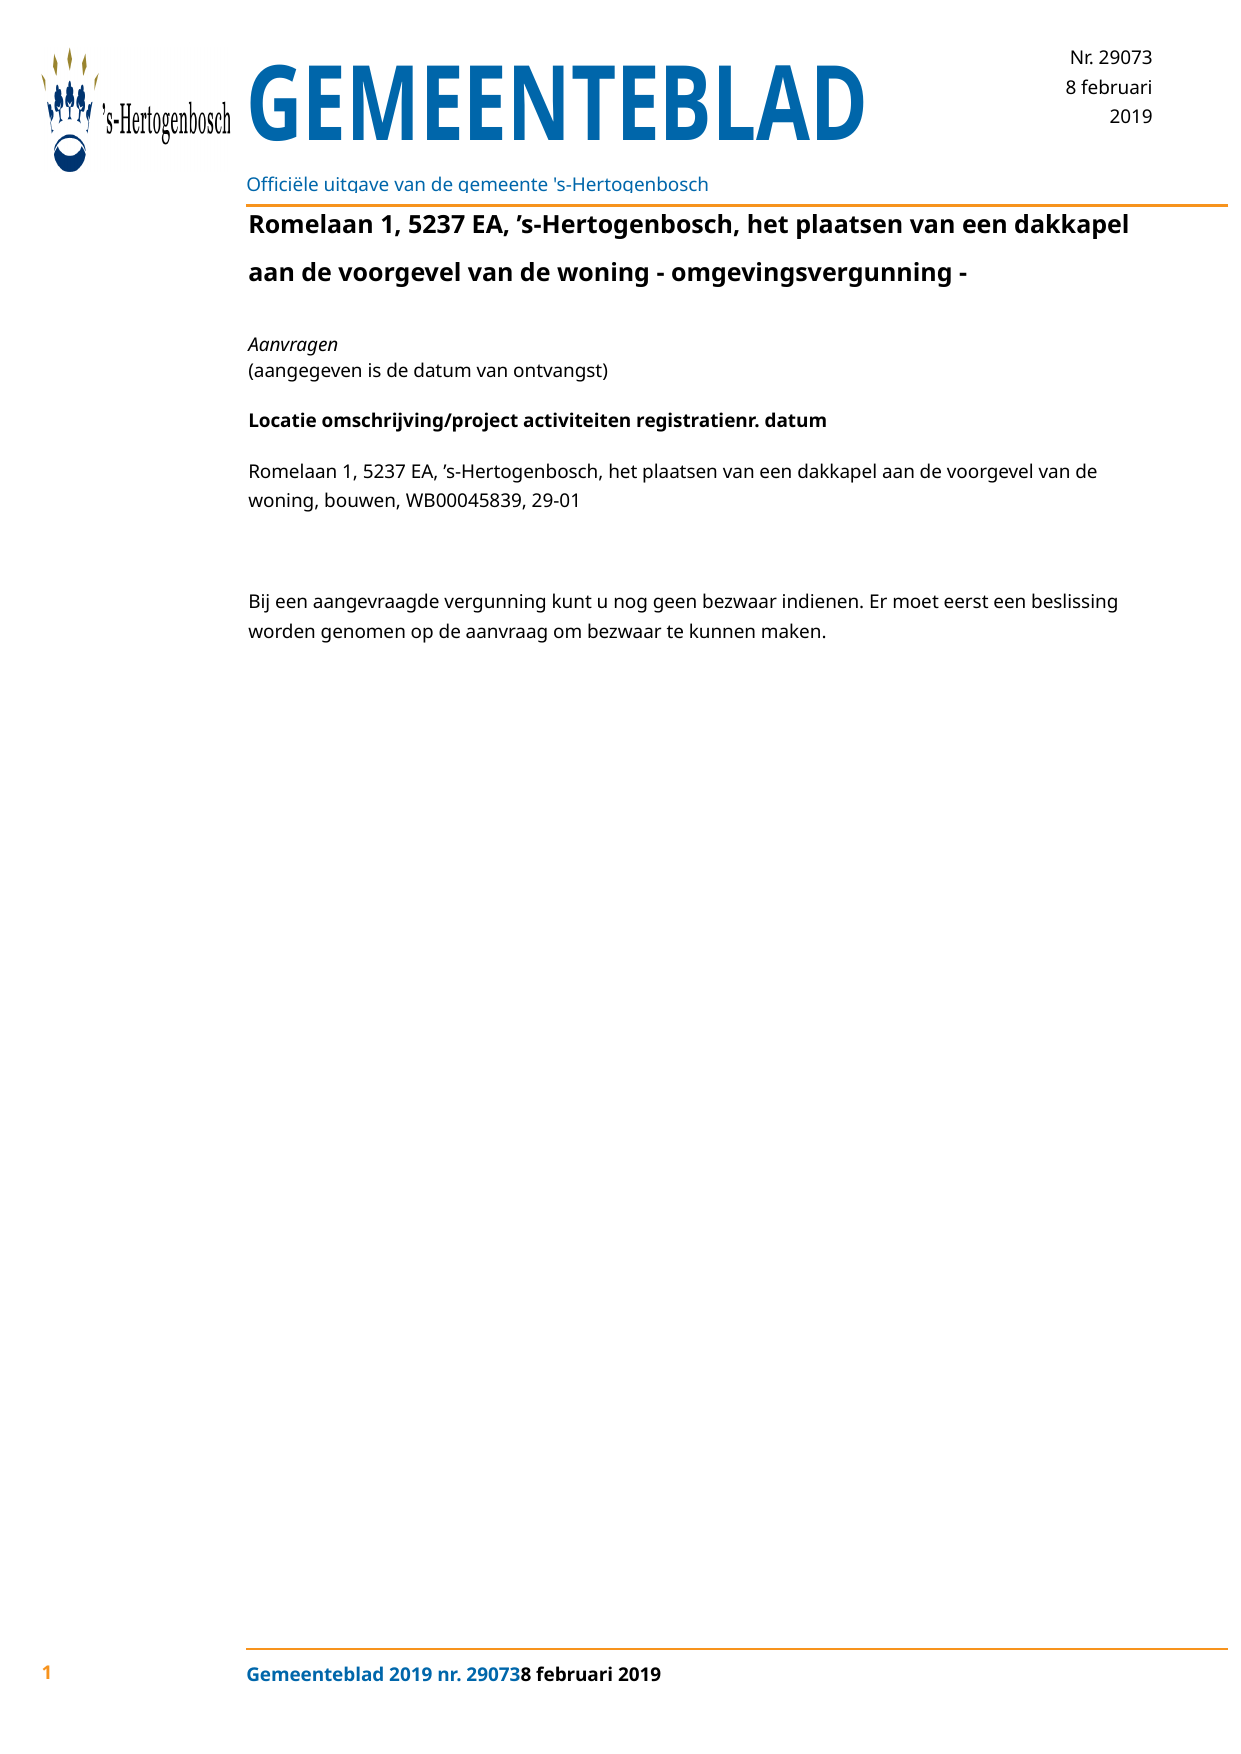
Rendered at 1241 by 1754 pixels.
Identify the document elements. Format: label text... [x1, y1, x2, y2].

text Romelaan 1, 5237 EA, ’s-Hertogenbosch, het plaatsen van een dakkapel aan de voorgevel van de woning, bouwen, WB00045839, 29-01 [248, 458, 1152, 513]
text Romelaan 1, 5237 EA, ’s-Hertogenbosch, het plaatsen van een dakkapel aan de voorgevel van de woning - omgevingsvergunning - [248, 207, 1152, 288]
text Aanvragen [248, 331, 1152, 357]
picture [41, 47, 231, 172]
text Bij een aangevraagde vergunning kunt u nog geen bezwaar indienen. Er moet eerst een beslissing worden genomen op de aanvraag om bezwaar te kunnen maken. [248, 588, 1152, 644]
text (aangegeven is de datum van ontvangst) [248, 357, 1152, 383]
text Locatie omschrijving/project activiteiten registratienr. datum [248, 408, 1152, 433]
